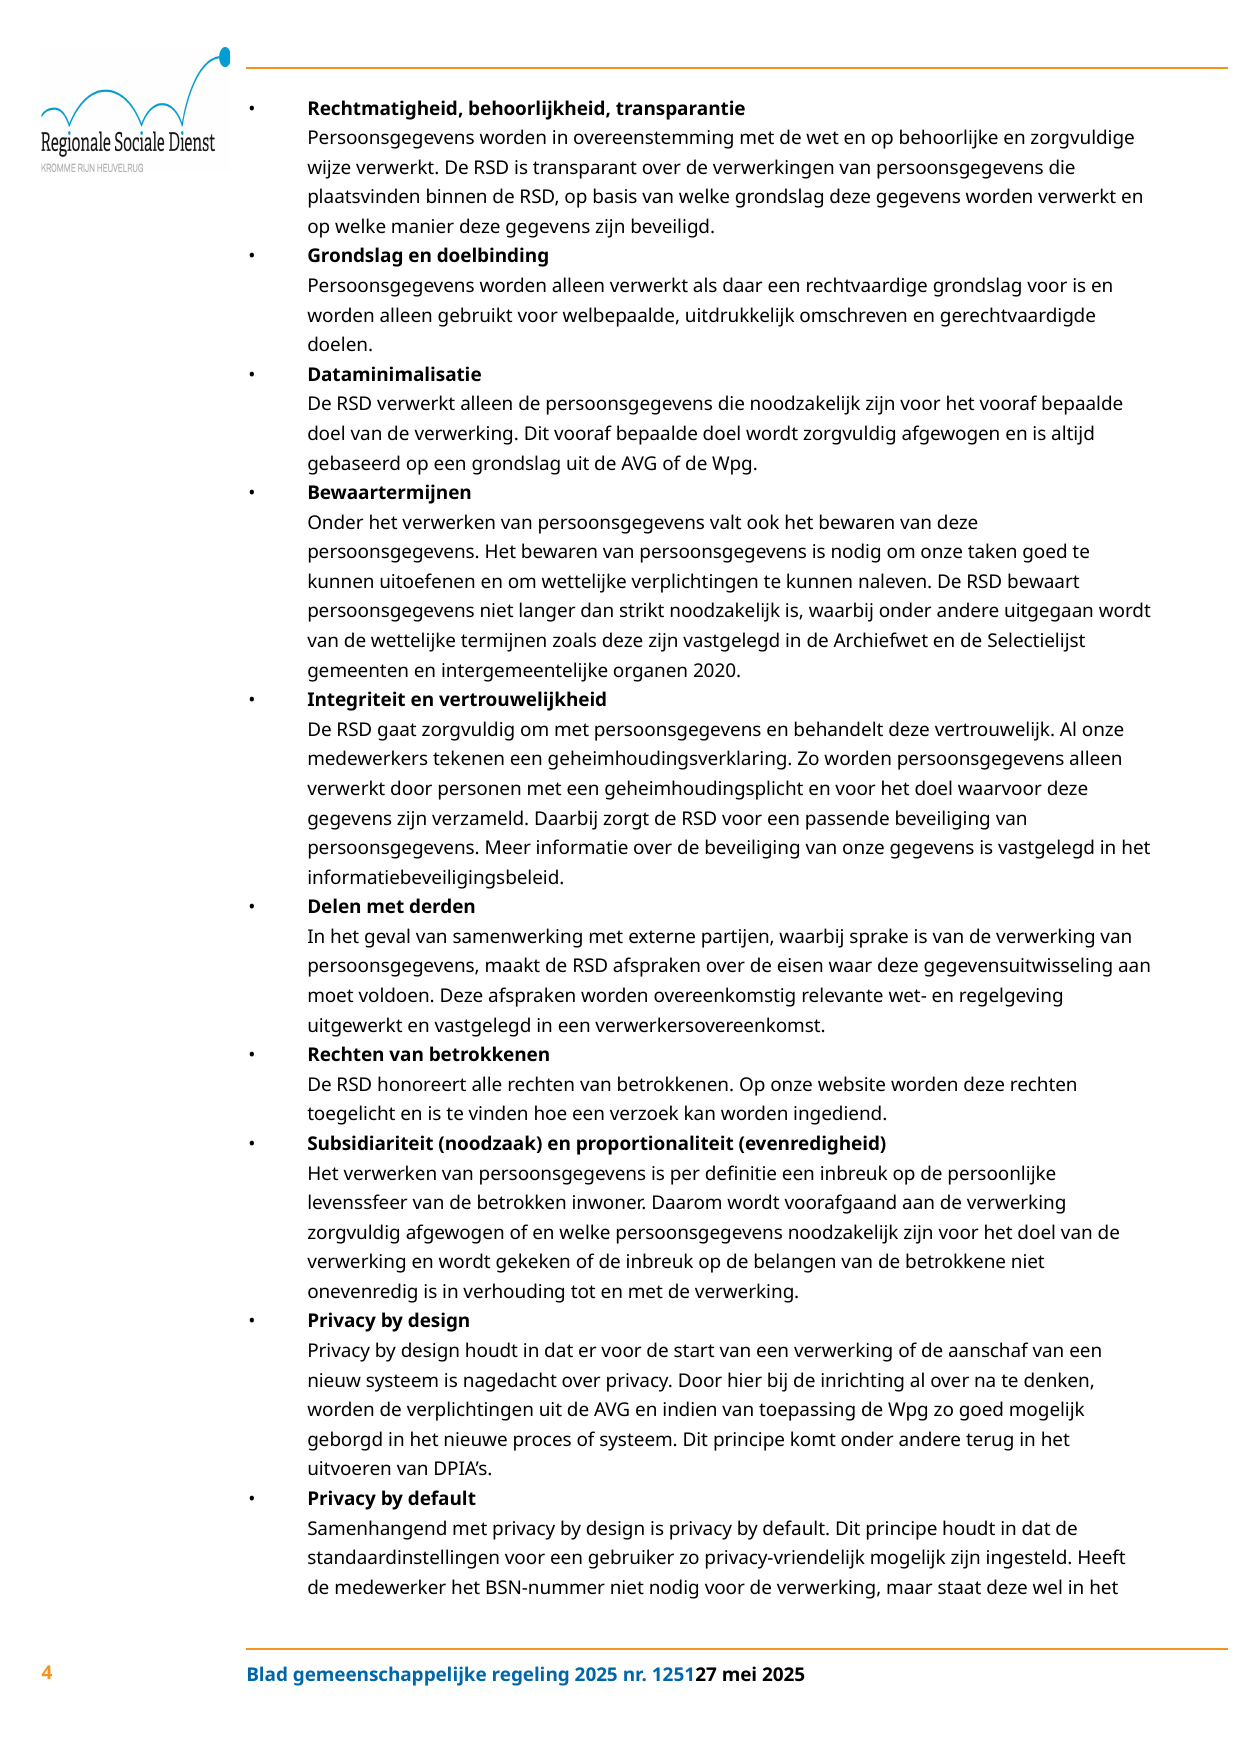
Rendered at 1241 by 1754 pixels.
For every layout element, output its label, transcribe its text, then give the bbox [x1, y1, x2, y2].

list Bewaartermijnen [248, 479, 1152, 505]
list Integriteit en vertrouwelijkheid [248, 686, 1152, 712]
list Privacy by design [248, 1308, 1152, 1333]
list Privacy by default [248, 1485, 1152, 1511]
list Rechten van betrokkenen [248, 1041, 1152, 1067]
list Persoonsgegevens worden alleen verwerkt als daar een rechtvaardige grondslag voor is en worden alleen gebruikt voor welbepaalde, uitdrukkelijk omschreven en gerechtvaardigde doelen. [248, 272, 1152, 357]
list Onder het verwerken van persoonsgegevens valt ook het bewaren van deze persoonsgegevens. Het bewaren van persoonsgegevens is nodig om onze taken goed te kunnen uitoefenen en om wettelijke verplichtingen te kunnen naleven. De RSD bewaart persoonsgegevens niet langer dan strikt noodzakelijk is, waarbij onder andere uitgegaan wordt van de wettelijke termijnen zoals deze zijn vastgelegd in de Archiefwet en de Selectielijst gemeenten en intergemeentelijke organen 2020. [248, 509, 1152, 683]
list Samenhangend met privacy by design is privacy by default. Dit principe houdt in dat de standaardinstellingen voor een gebruiker zo privacy-vriendelijk mogelijk zijn ingesteld. Heeft de medewerker het BSN-nummer niet nodig voor de verwerking, maar staat deze wel in het [248, 1515, 1152, 1600]
list Persoonsgegevens worden in overeenstemming met de wet en op behoorlijke en zorgvuldige wijze verwerkt. De RSD is transparant over de verwerkingen van persoonsgegevens die plaatsvinden binnen de RSD, op basis van welke grondslag deze gegevens worden verwerkt en op welke manier deze gegevens zijn beveiligd. [248, 124, 1152, 239]
list Het verwerken van persoonsgegevens is per definitie een inbreuk op de persoonlijke levenssfeer van de betrokken inwoner. Daarom wordt voorafgaand aan de verwerking zorgvuldig afgewogen of en welke persoonsgegevens noodzakelijk zijn voor het doel van de verwerking en wordt gekeken of de inbreuk op de belangen van de betrokkene niet onevenredig is in verhouding tot en met de verwerking. [248, 1160, 1152, 1304]
list Dataminimalisatie [248, 361, 1152, 387]
picture [41, 47, 231, 172]
list In het geval van samenwerking met externe partijen, waarbij sprake is van de verwerking van persoonsgegevens, maakt de RSD afspraken over de eisen waar deze gegevensuitwisseling aan moet voldoen. Deze afspraken worden overeenkomstig relevante wet- en regelgeving uitgewerkt en vastgelegd in een verwerkersovereenkomst. [248, 923, 1152, 1038]
list De RSD honoreert alle rechten van betrokkenen. Op onze website worden deze rechten toegelicht en is te vinden hoe een verzoek kan worden ingediend. [248, 1071, 1152, 1126]
list Privacy by design houdt in dat er voor de start van een verwerking of de aanschaf van een nieuw systeem is nagedacht over privacy. Door hier bij de inrichting al over na te denken, worden de verplichtingen uit de AVG en indien van toepassing de Wpg zo goed mogelijk geborgd in het nieuwe proces of systeem. Dit principe komt onder andere terug in het uitvoeren van DPIA’s. [248, 1337, 1152, 1481]
list Grondslag en doelbinding [248, 243, 1152, 268]
list De RSD verwerkt alleen de persoonsgegevens die noodzakelijk zijn voor het vooraf bepaalde doel van de verwerking. Dit vooraf bepaalde doel wordt zorgvuldig afgewogen en is altijd gebaseerd op een grondslag uit de AVG of de Wpg. [248, 391, 1152, 476]
list De RSD gaat zorgvuldig om met persoonsgegevens en behandelt deze vertrouwelijk. Al onze medewerkers tekenen een geheimhoudingsverklaring. Zo worden persoonsgegevens alleen verwerkt door personen met een geheimhoudingsplicht en voor het doel waarvoor deze gegevens zijn verzameld. Daarbij zorgt de RSD voor een passende beveiliging van persoonsgegevens. Meer informatie over de beveiliging van onze gegevens is vastgelegd in het informatiebeveiligingsbeleid. [248, 716, 1152, 890]
list Delen met derden [248, 893, 1152, 919]
list Subsidiariteit (noodzaak) en proportionaliteit (evenredigheid) [248, 1130, 1152, 1156]
list Rechtmatigheid, behoorlijkheid, transparantie [248, 95, 1152, 121]
